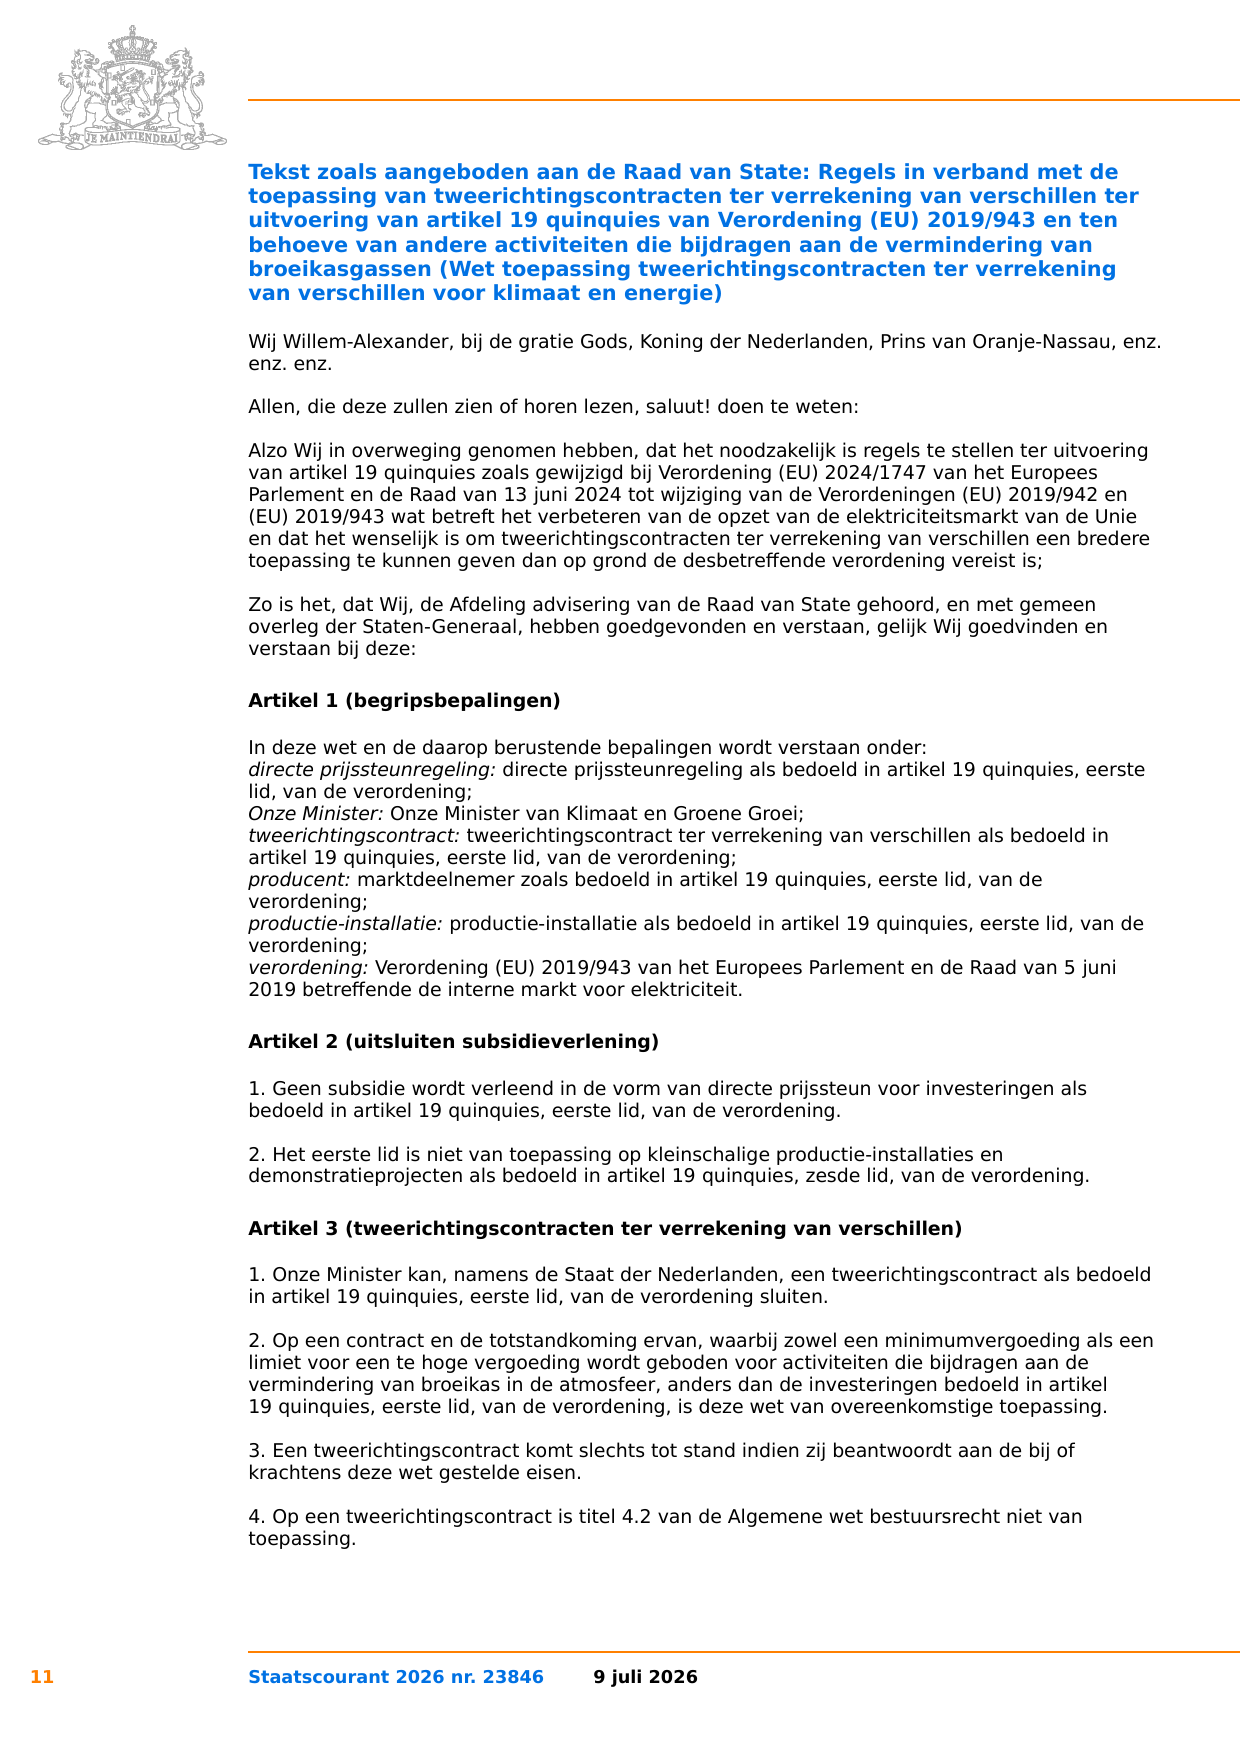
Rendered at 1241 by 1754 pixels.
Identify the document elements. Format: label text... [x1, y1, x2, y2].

text Zo is het, dat Wij, de Afdeling advisering van de Raad van State gehoord, en met gemeen overleg der Staten-Generaal, hebben goedgevonden en verstaan, gelijk Wij goedvinden en verstaan bij deze: [248, 594, 1163, 660]
text 1. Geen subsidie wordt verleend in de vorm van directe prijssteun voor investeringen als bedoeld in artikel 19 quinquies, eerste lid, van de verordening. [248, 1078, 1163, 1122]
text In deze wet en de daarop berustende bepalingen wordt verstaan onder: [248, 737, 1163, 759]
text producent: marktdeelnemer zoals bedoeld in artikel 19 quinquies, eerste lid, van de verordening; [248, 869, 1163, 913]
text 2. Op een contract en de totstandkoming ervan, waarbij zowel een minimumvergoeding als een limiet voor een te hoge vergoeding wordt geboden voor activiteiten die bijdragen aan de vermindering van broeikas in de atmosfeer, anders dan de investeringen bedoeld in artikel 19 quinquies, eerste lid, van de verordening, is deze wet van overeenkomstige toepassing. [248, 1330, 1163, 1418]
text tweerichtingscontract: tweerichtingscontract ter verrekening van verschillen als bedoeld in artikel 19 quinquies, eerste lid, van de verordening; [248, 825, 1163, 869]
subtitle Artikel 3 (tweerichtingscontracten ter verrekening van verschillen) [248, 1217, 1163, 1239]
text verordening: Verordening (EU) 2019/943 van het Europees Parlement en de Raad van 5 juni 2019 betreffende de interne markt voor elektriciteit. [248, 957, 1163, 1001]
text Onze Minister: Onze Minister van Klimaat en Groene Groei; [248, 803, 1163, 825]
text 1. Onze Minister kan, namens de Staat der Nederlanden, een tweerichtingscontract als bedoeld in artikel 19 quinquies, eerste lid, van de verordening sluiten. [248, 1264, 1163, 1308]
text 3. Een tweerichtingscontract komt slechts tot stand indien zij beantwoordt aan de bij of krachtens deze wet gestelde eisen. [248, 1440, 1163, 1484]
subtitle Artikel 1 (begripsbepalingen) [248, 690, 1163, 712]
text Wij Willem-Alexander, bij de gratie Gods, Koning der Nederlanden, Prins van Oranje-Nassau, enz. enz. enz. [248, 331, 1163, 374]
picture [38, 25, 227, 150]
text 4. Op een tweerichtingscontract is titel 4.2 van de Algemene wet bestuursrecht niet van toepassing. [248, 1506, 1163, 1550]
text directe prijssteunregeling: directe prijssteunregeling als bedoeld in artikel 19 quinquies, eerste lid, van de verordening; [248, 759, 1163, 803]
text Allen, die deze zullen zien of horen lezen, saluut! doen te weten: [248, 396, 1163, 418]
text Alzo Wij in overweging genomen hebben, dat het noodzakelijk is regels te stellen ter uitvoering van artikel 19 quinquies zoals gewijzigd bij Verordening (EU) 2024/1747 van het Europees Parlement en de Raad van 13 juni 2024 tot wijziging van de Verordeningen (EU) 2019/942 en (EU) 2019/943 wat betreft het verbeteren van de opzet van de elektriciteitsmarkt van de Unie en dat het wenselijk is om tweerichtingscontracten ter verrekening van verschillen een bredere toepassing te kunnen geven dan op grond de desbetreffende verordening vereist is; [248, 440, 1163, 572]
subtitle Artikel 2 (uitsluiten subsidieverlening) [248, 1031, 1163, 1053]
subtitle Tekst zoals aangeboden aan de Raad van State: Regels in verband met de toepassing van tweerichtingscontracten ter verrekening van verschillen ter uitvoering van artikel 19 quinquies van Verordening (EU) 2019/943 en ten behoeve van andere activiteiten die bijdragen aan de vermindering van broeikasgassen (Wet toepassing tweerichtingscontracten ter verrekening van verschillen voor klimaat en energie) [248, 160, 1163, 306]
text productie-installatie: productie-installatie als bedoeld in artikel 19 quinquies, eerste lid, van de verordening; [248, 913, 1163, 957]
text 2. Het eerste lid is niet van toepassing op kleinschalige productie-installaties en demonstratieprojecten als bedoeld in artikel 19 quinquies, zesde lid, van de verordening. [248, 1143, 1163, 1187]
